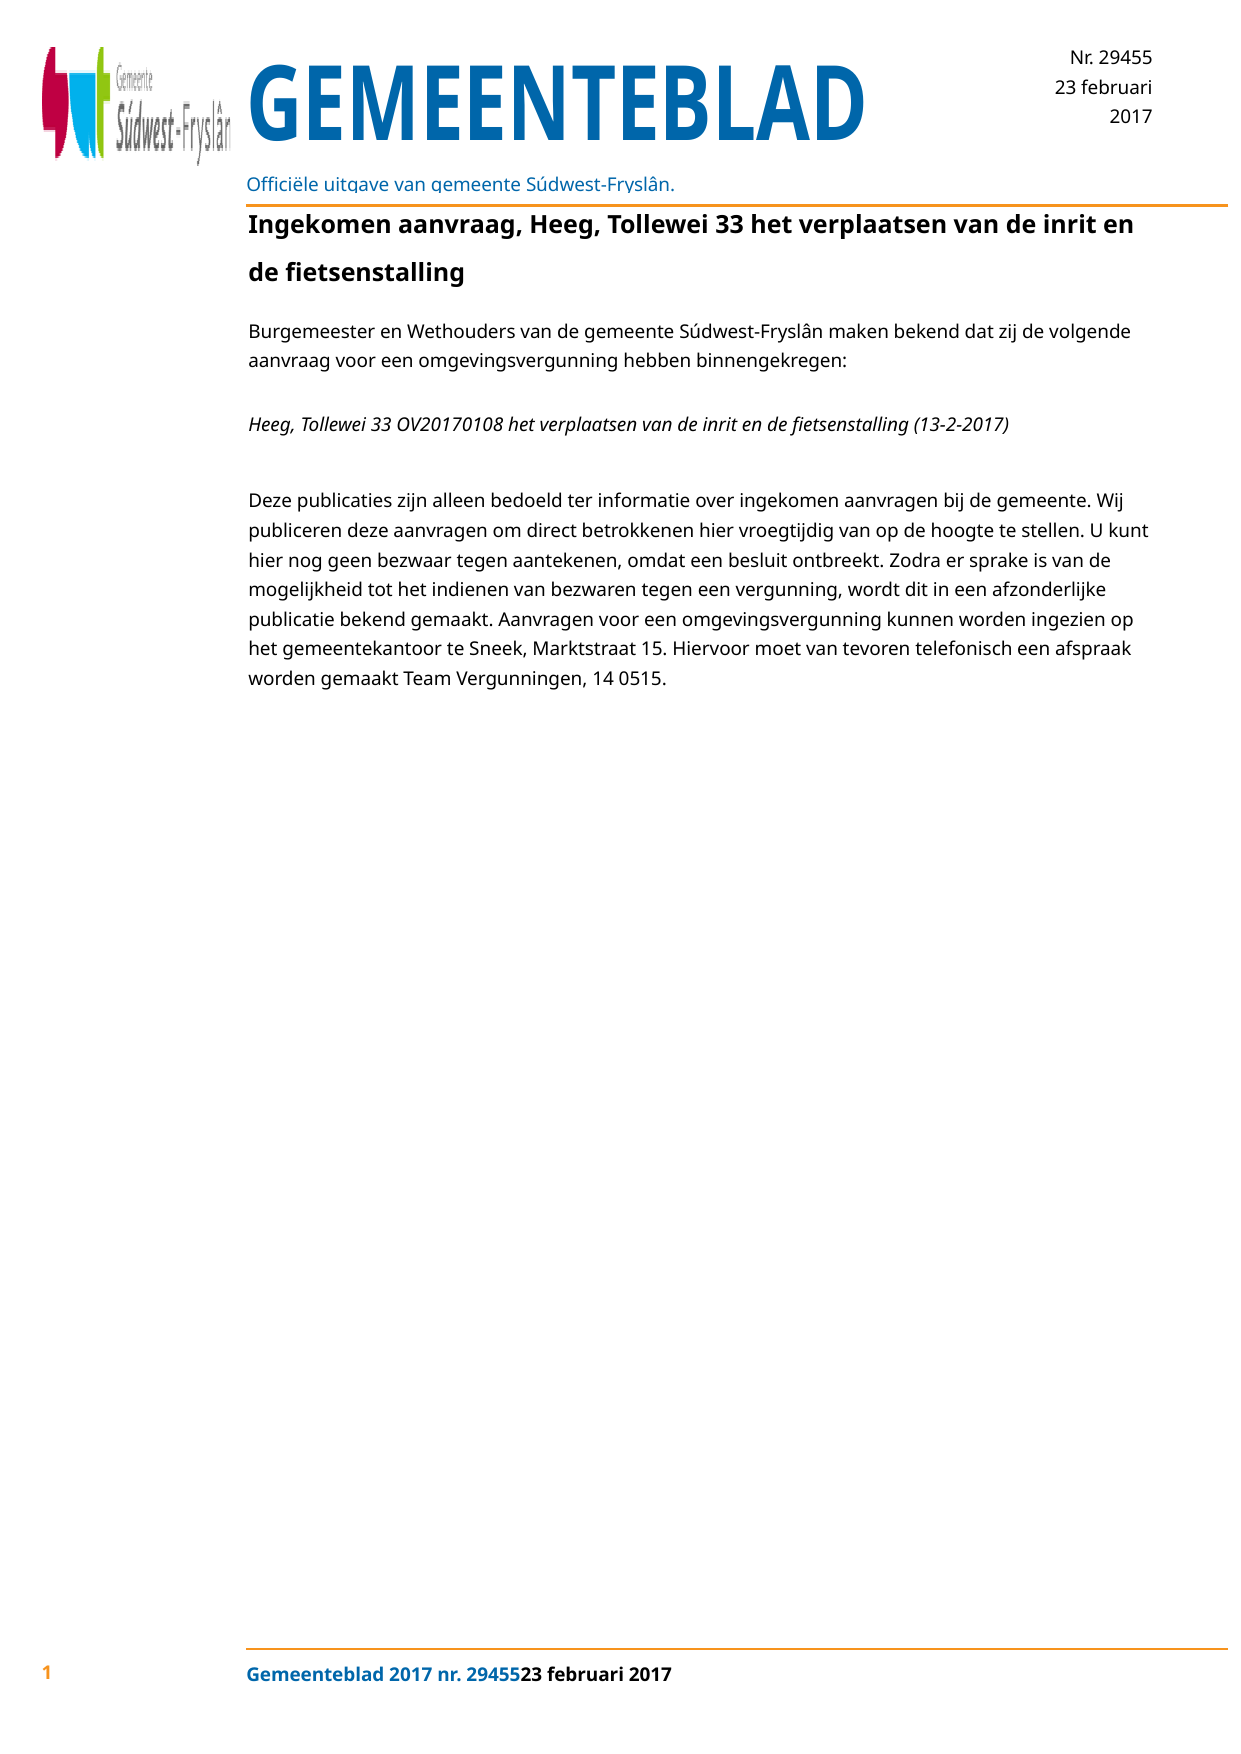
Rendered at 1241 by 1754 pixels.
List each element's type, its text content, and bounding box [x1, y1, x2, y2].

text Deze publicaties zijn alleen bedoeld ter informatie over ingekomen aanvragen bij de gemeente. Wij publiceren deze aanvragen om direct betrokkenen hier vroegtijdig van op de hoogte te stellen. U kunt hier nog geen bezwaar tegen aantekenen, omdat een besluit ontbreekt. Zodra er sprake is van de mogelijkheid tot het indienen van bezwaren tegen een vergunning, wordt dit in een afzonderlijke publicatie bekend gemaakt. Aanvragen voor een omgevingsvergunning kunnen worden ingezien op het gemeentekantoor te Sneek, Marktstraat 15. Hiervoor moet van tevoren telefonisch een afspraak worden gemaakt Team Vergunningen, 14 0515. [248, 488, 1152, 691]
text Heeg, Tollewei 33 OV20170108 het verplaatsen van de inrit en de fietsenstalling (13-2-2017) [248, 411, 1152, 437]
picture [41, 47, 231, 172]
text Ingekomen aanvraag, Heeg, Tollewei 33 het verplaatsen van de inrit en de fietsenstalling [248, 207, 1152, 288]
text Burgemeester en Wethouders van de gemeente Súdwest-Fryslân maken bekend dat zij de volgende aanvraag voor een omgevingsvergunning hebben binnengekregen: [248, 318, 1152, 373]
